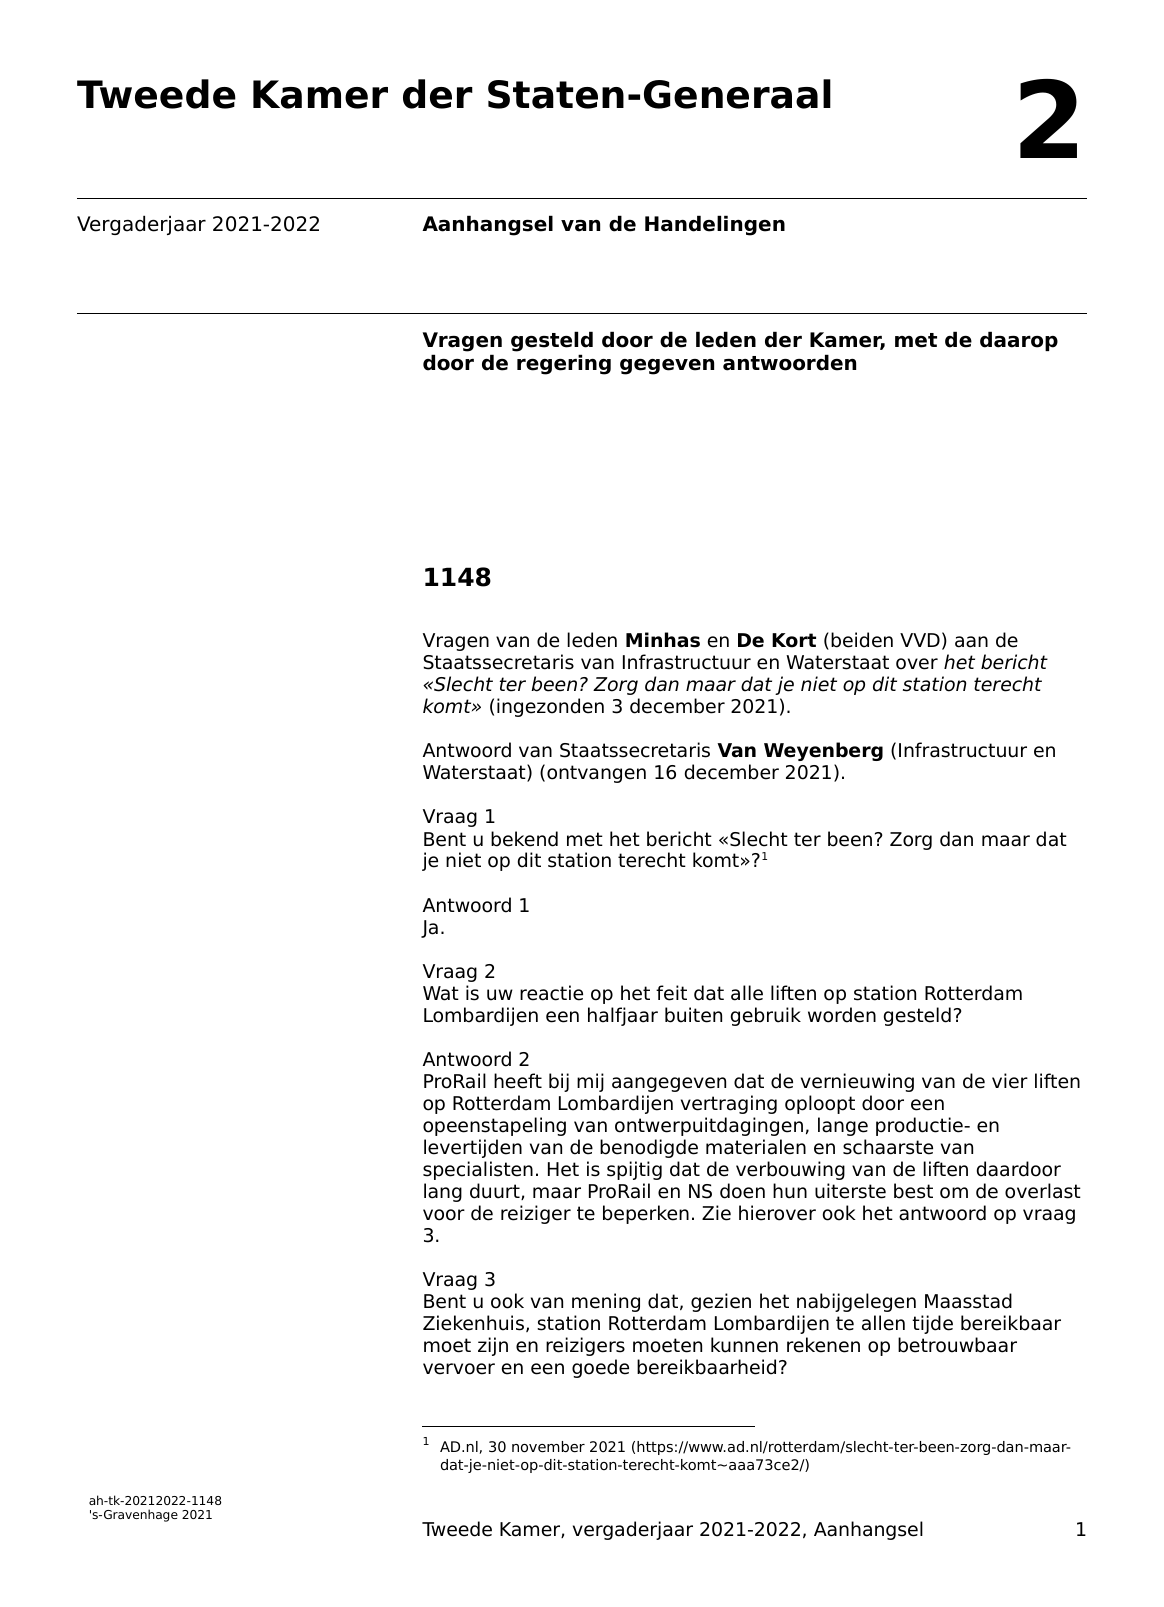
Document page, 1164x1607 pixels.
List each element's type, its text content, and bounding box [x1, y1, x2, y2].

table_cell Aanhangsel van de Handelingen [422, 199, 1087, 313]
text 1148 [422, 563, 1087, 592]
text Vraag 2 [422, 961, 1087, 983]
text Bent u ook van mening dat, gezien het nabijgelegen Maasstad Ziekenhuis, station Rotterdam Lombardijen te allen tijde bereikbaar moet zijn en reizigers moeten kunnen rekenen op betrouwbaar vervoer en een goede bereikbaarheid? [422, 1291, 1087, 1379]
table_cell Vergaderjaar 2021-2022 [77, 199, 422, 313]
text ProRail heeft bij mij aangegeven dat de vernieuwing van de vier liften op Rotterdam Lombardijen vertraging oploopt door een opeenstapeling van ontwerpuitdagingen, lange productie- en levertijden van de benodigde materialen en schaarste van specialisten. Het is spijtig dat de verbouwing van de liften daardoor lang duurt, maar ProRail en NS doen hun uiterste best om de overlast voor de reiziger te beperken. Zie hierover ook het antwoord op vraag 3. [422, 1071, 1087, 1247]
table_cell Vragen gesteld door de leden der Kamer, met de daarop door de regering gegeven antwoorden [422, 314, 1087, 375]
text Bent u bekend met het bericht «Slecht ter been? Zorg dan maar dat je niet op dit station terecht komt»? [422, 828, 1087, 872]
text Vragen van de leden Minhas en De Kort (beiden VVD) aan de Staatssecretaris van Infrastructuur en Waterstaat over het bericht «Slecht ter been? Zorg dan maar dat je niet op dit station terecht komt» (ingezonden 3 december 2021). [422, 630, 1087, 718]
text Antwoord 2 [422, 1049, 1087, 1071]
text Vraag 3 [422, 1269, 1087, 1291]
text Antwoord van Staatssecretaris Van Weyenberg (Infrastructuur en Waterstaat) (ontvangen 16 december 2021). [422, 740, 1087, 784]
table_header Tweede Kamer der Staten-Generaal [77, 59, 886, 198]
text Vraag 1 [422, 806, 1087, 828]
text ah-tk-20212022-1148 [88, 1494, 323, 1508]
table_header 2 [886, 59, 1087, 198]
text Ja. [422, 917, 1087, 938]
table_cell [77, 314, 422, 375]
text AD.nl, 30 november 2021 (https://www.ad.nl/rotterdam/slecht-ter-been-zorg-dan-maar-dat-je-niet-op-dit-station-terecht-komt~aaa73ce2/) [422, 1435, 1087, 1474]
text 's-Gravenhage 2021 [88, 1508, 323, 1522]
text Antwoord 1 [422, 894, 1087, 917]
text Wat is uw reactie op het feit dat alle liften op station Rotterdam Lombardijen een halfjaar buiten gebruik worden gesteld? [422, 983, 1087, 1027]
